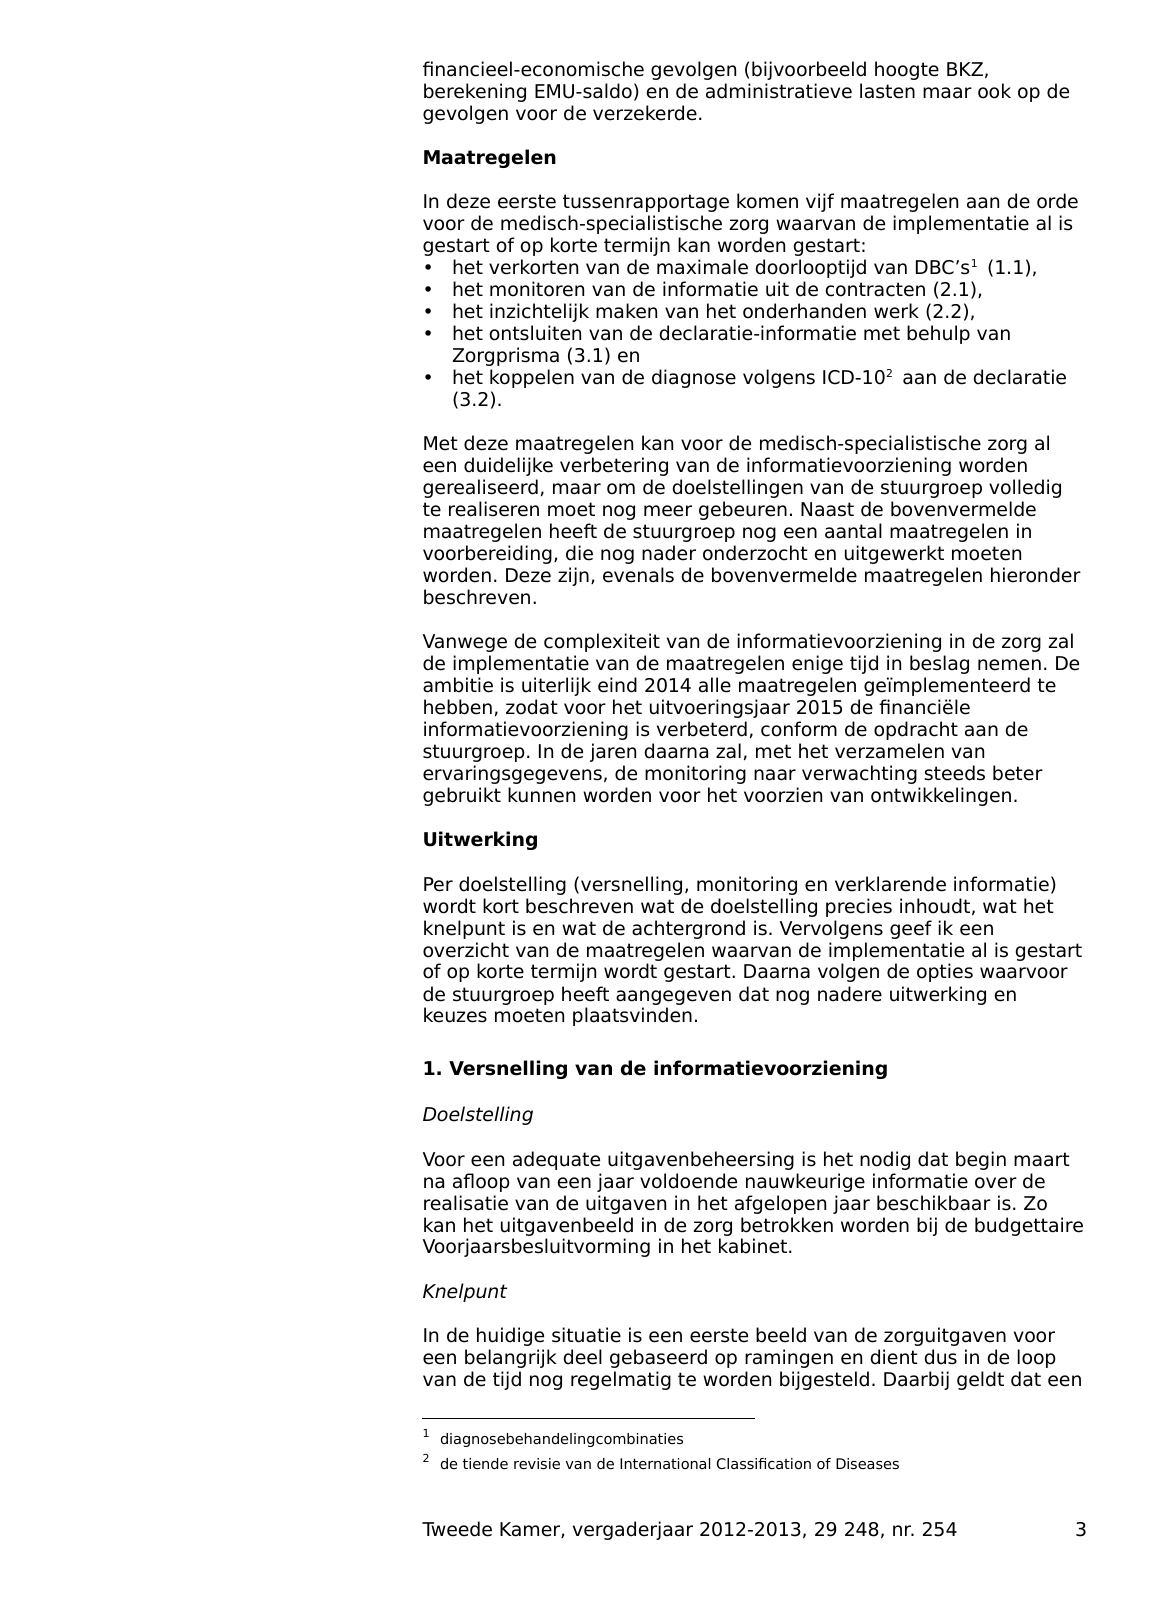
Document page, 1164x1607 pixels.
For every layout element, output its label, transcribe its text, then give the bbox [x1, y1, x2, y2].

subtitle 1. Versnelling van de informatievoorziening [422, 1057, 1087, 1079]
text financieel-economische gevolgen (bijvoorbeeld hoogte BKZ, berekening EMU-saldo) en de administratieve lasten maar ook op de gevolgen voor de verzekerde. [422, 59, 1087, 125]
text In de huidige situatie is een eerste beeld van de zorguitgaven voor een belangrijk deel gebaseerd op ramingen en dient dus in de loop van de tijd nog regelmatig te worden bijgesteld. Daarbij geldt dat een [422, 1325, 1087, 1391]
text Met deze maatregelen kan voor de medisch-specialistische zorg al een duidelijke verbetering van de informatievoorziening worden gerealiseerd, maar om de doelstellingen van de stuurgroep volledig te realiseren moet nog meer gebeuren. Naast de bovenvermelde maatregelen heeft de stuurgroep nog een aantal maatregelen in voorbereiding, die nog nader onderzocht en uitgewerkt moeten worden. Deze zijn, evenals de bovenvermelde maatregelen hieronder beschreven. [422, 433, 1087, 609]
text • het inzichtelijk maken van het onderhanden werk (2.2), [422, 301, 1087, 323]
text diagnosebehandelingcombinaties [422, 1427, 1087, 1449]
text • het monitoren van de informatie uit de contracten (2.1), [422, 279, 1087, 301]
text Vanwege de complexiteit van de informatievoorziening in de zorg zal de implementatie van de maatregelen enige tijd in beslag nemen. De ambitie is uiterlijk eind 2014 alle maatregelen geïmplementeerd te hebben, zodat voor het uitvoeringsjaar 2015 de financiële informatievoorziening is verbeterd, conform de opdracht aan de stuurgroep. In de jaren daarna zal, met het verzamelen van ervaringsgegevens, de monitoring naar verwachting steeds beter gebruikt kunnen worden voor het voorzien van ontwikkelingen. [422, 631, 1087, 807]
subtitle Maatregelen [422, 147, 1087, 169]
text In deze eerste tussenrapportage komen vijf maatregelen aan de orde voor de medisch-specialistische zorg waarvan de implementatie al is gestart of op korte termijn kan worden gestart: [422, 191, 1087, 257]
text • het verkorten van de maximale doorlooptijd van DBC’s (1.1), [422, 257, 1087, 279]
subtitle Uitwerking [422, 829, 1087, 851]
text de tiende revisie van de International Classification of Diseases [422, 1452, 1087, 1474]
subtitle Knelpunt [422, 1281, 1087, 1303]
text Per doelstelling (versnelling, monitoring en verklarende informatie) wordt kort beschreven wat de doelstelling precies inhoudt, wat het knelpunt is en wat de achtergrond is. Vervolgens geef ik een overzicht van de maatregelen waarvan de implementatie al is gestart of op korte termijn wordt gestart. Daarna volgen de opties waarvoor de stuurgroep heeft aangegeven dat nog nadere uitwerking en keuzes moeten plaatsvinden. [422, 873, 1087, 1027]
text • het koppelen van de diagnose volgens ICD-10 aan de declaratie (3.2). [422, 367, 1087, 411]
text Voor een adequate uitgavenbeheersing is het nodig dat begin maart na afloop van een jaar voldoende nauwkeurige informatie over de realisatie van de uitgaven in het afgelopen jaar beschikbaar is. Zo kan het uitgavenbeeld in de zorg betrokken worden bij de budgettaire Voorjaarsbesluitvorming in het kabinet. [422, 1148, 1087, 1258]
subtitle Doelstelling [422, 1104, 1087, 1126]
text • het ontsluiten van de declaratie-informatie met behulp van Zorgprisma (3.1) en [422, 323, 1087, 367]
